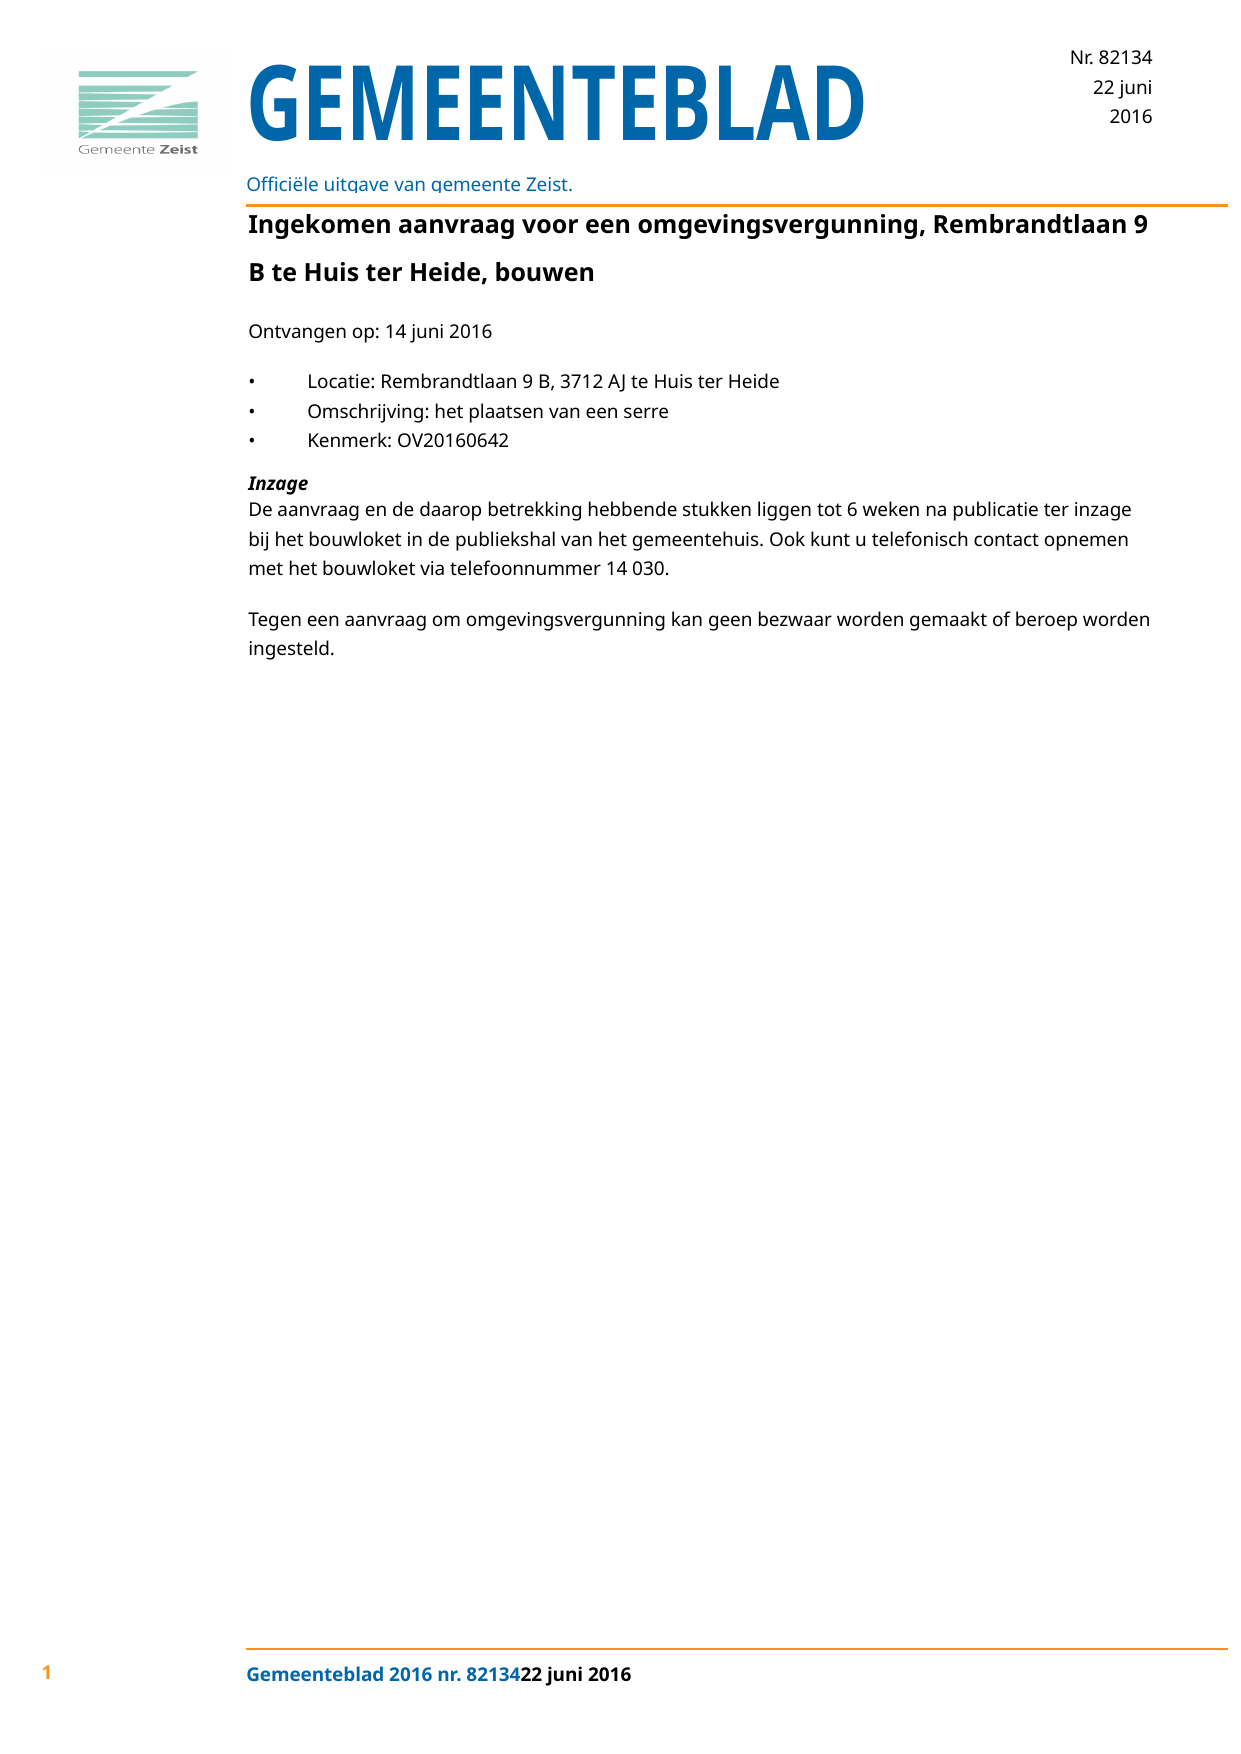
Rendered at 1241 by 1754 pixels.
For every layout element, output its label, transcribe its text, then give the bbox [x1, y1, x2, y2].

text Inzage [248, 471, 1152, 496]
picture [41, 47, 231, 172]
text De aanvraag en de daarop betrekking hebbende stukken liggen tot 6 weken na publicatie ter inzage bij het bouwloket in de publiekshal van het gemeentehuis. Ook kunt u telefonisch contact opnemen met het bouwloket via telefoonnummer 14 030. [248, 496, 1152, 581]
list Kenmerk: OV20160642 [248, 427, 1152, 453]
text Tegen een aanvraag om omgevingsvergunning kan geen bezwaar worden gemaakt of beroep worden ingesteld. [248, 606, 1152, 661]
text Ingekomen aanvraag voor een omgevingsvergunning, Rembrandtlaan 9 B te Huis ter Heide, bouwen [248, 207, 1152, 288]
text Ontvangen op: 14 juni 2016 [248, 318, 1152, 344]
list Omschrijving: het plaatsen van een serre [248, 398, 1152, 424]
list Locatie: Rembrandtlaan 9 B, 3712 AJ te Huis ter Heide [248, 368, 1152, 394]
